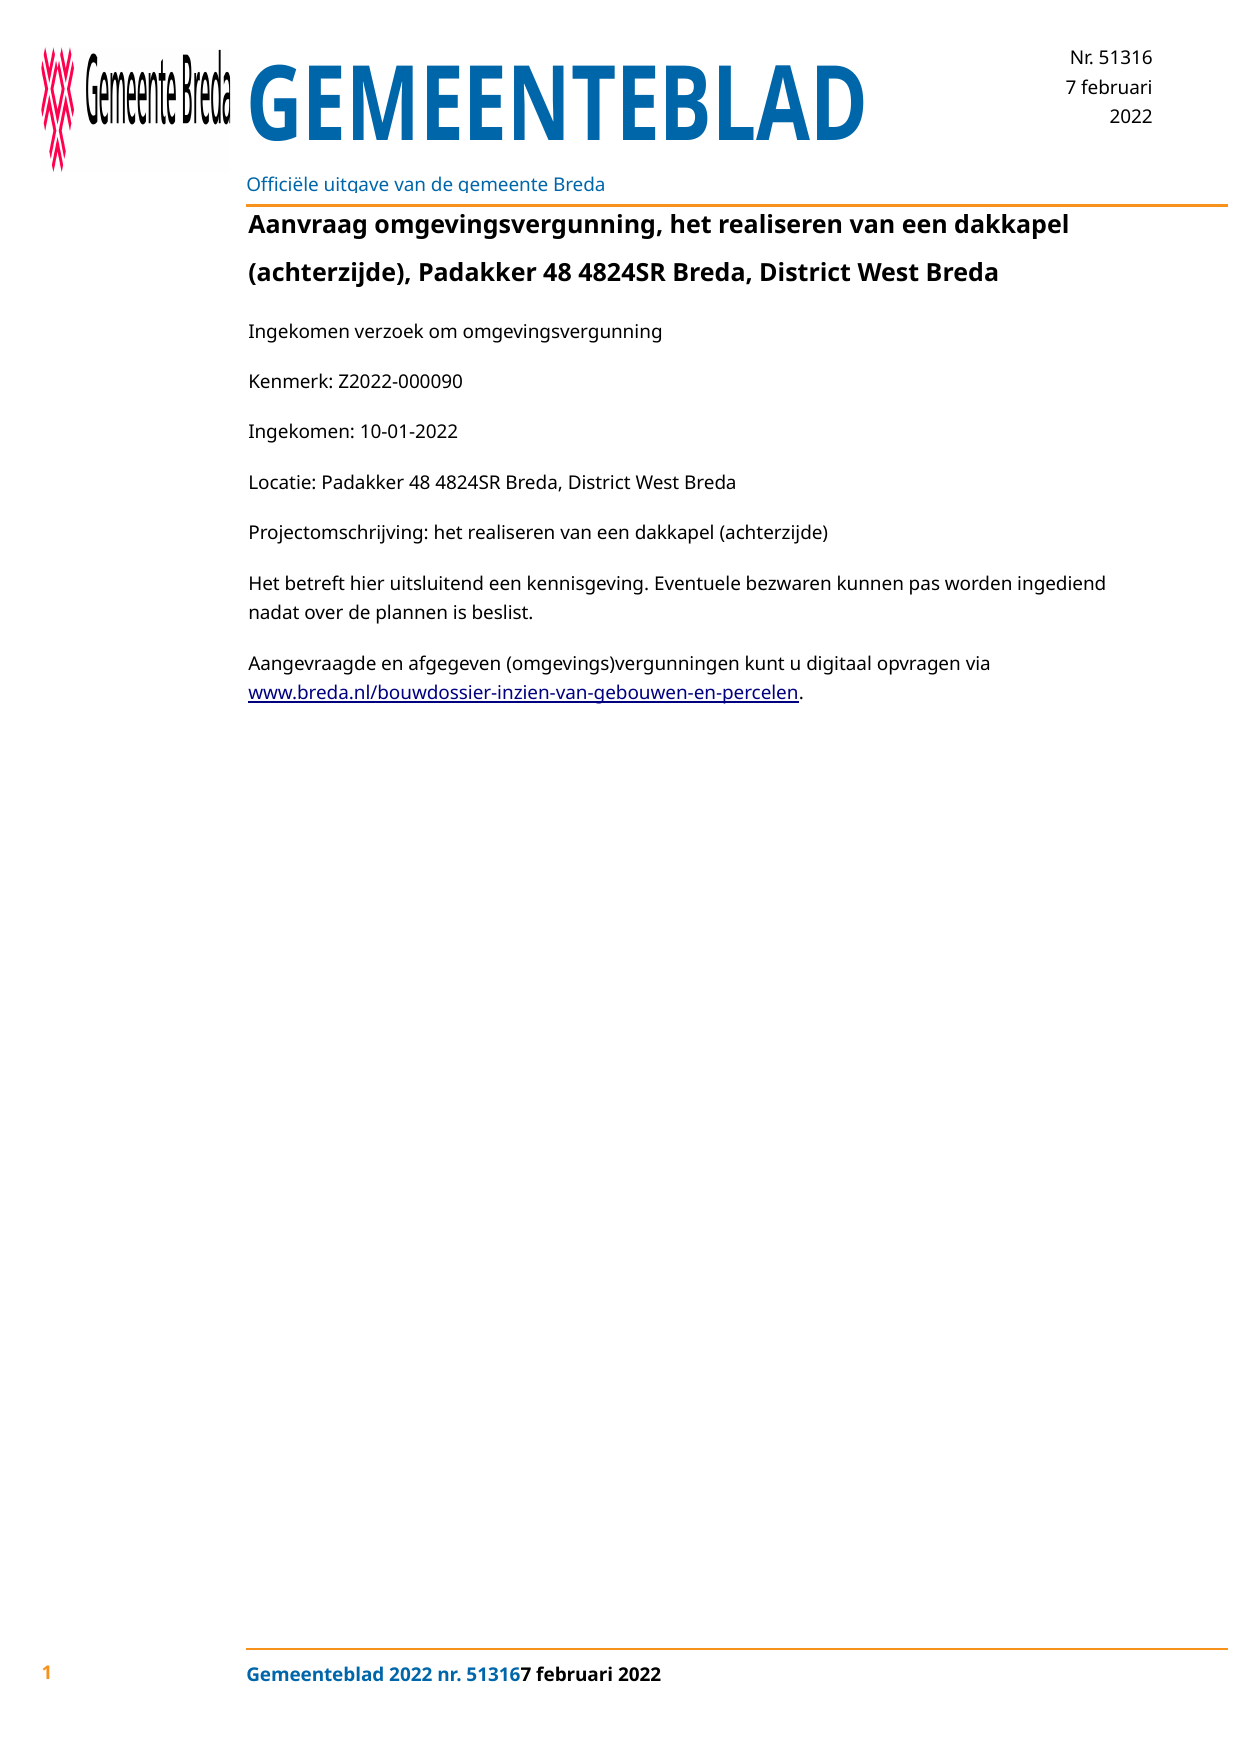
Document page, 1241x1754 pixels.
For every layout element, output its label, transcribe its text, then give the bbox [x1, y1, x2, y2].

picture [41, 47, 231, 172]
text Het betreft hier uitsluitend een kennisgeving. Eventuele bezwaren kunnen pas worden ingediend nadat over de plannen is beslist. [248, 570, 1152, 625]
text Aanvraag omgevingsvergunning, het realiseren van een dakkapel (achterzijde), Padakker 48 4824SR Breda, District West Breda [248, 207, 1152, 288]
text Kenmerk: Z2022-000090 [248, 368, 1152, 394]
text Projectomschrijving: het realiseren van een dakkapel (achterzijde) [248, 519, 1152, 545]
text Locatie: Padakker 48 4824SR Breda, District West Breda [248, 469, 1152, 495]
text Ingekomen verzoek om omgevingsvergunning [248, 318, 1152, 344]
text Aangevraagde en afgegeven (omgevings)vergunningen kunt u digitaal opvragen via www.breda.nl/bouwdossier-inzien-van-gebouwen-en-percelen. [248, 650, 1152, 705]
text Ingekomen: 10-01-2022 [248, 419, 1152, 444]
